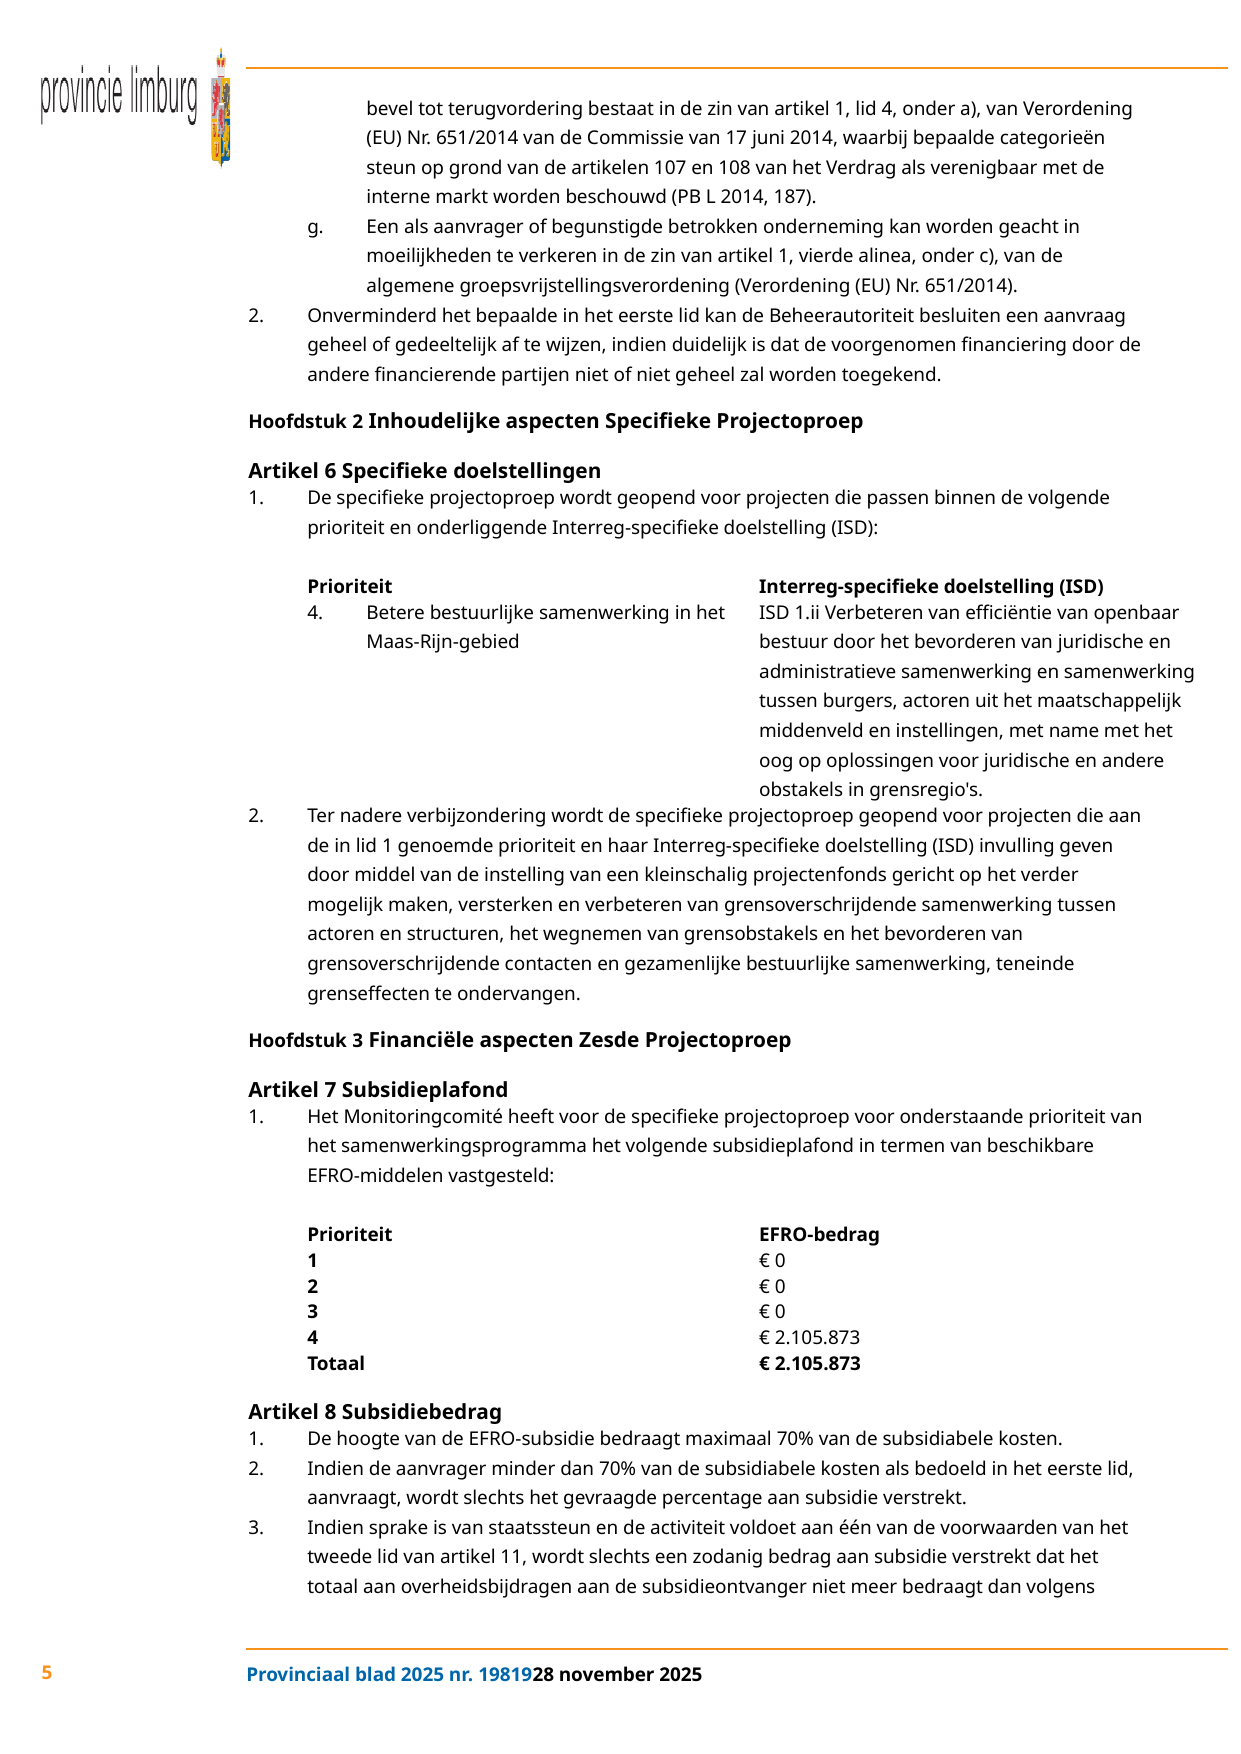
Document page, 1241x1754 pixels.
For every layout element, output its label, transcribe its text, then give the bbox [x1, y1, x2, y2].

table_cell € 0 [759, 1247, 1211, 1273]
table_header EFRO-bedrag [759, 1222, 1211, 1247]
text Hoofdstuk 2 Inhoudelijke aspecten Specifieke Projectoproep [248, 407, 1152, 435]
table_header Interreg-specifieke doelstelling (ISD) [759, 573, 1211, 599]
table_cell € 2.105.873 [759, 1325, 1211, 1350]
table_cell Betere bestuurlijke samenwerking in het Maas-Rijn-gebied [307, 599, 759, 802]
text Artikel 7 Subsidieplafond [248, 1075, 1152, 1103]
table_cell € 0 [759, 1273, 1211, 1299]
table_cell 1 [307, 1247, 759, 1273]
text Hoofdstuk 3 Financiële aspecten Zesde Projectoproep [248, 1025, 1152, 1054]
list Indien sprake is van staatssteun en de activiteit voldoet aan één van de voorwaarden van het tweede lid van artikel 11, wordt slechts een zodanig bedrag aan subsidie verstrekt dat het totaal aan overheidsbijdragen aan de subsidieontvanger niet meer bedraagt dan volgens [248, 1514, 1152, 1599]
table_cell ISD 1.ii Verbeteren van efficiëntie van openbaar bestuur door het bevorderen van juridische en administratieve samenwerking en samenwerking tussen burgers, actoren uit het maatschappelijk middenveld en instellingen, met name met het oog op oplossingen voor juridische en andere obstakels in grensregio's. [759, 599, 1211, 802]
text Artikel 6 Specifieke doelstellingen [248, 456, 1152, 484]
table_cell 3 [307, 1299, 759, 1324]
table_cell € 0 [759, 1299, 1211, 1324]
picture [41, 47, 231, 172]
table_cell Totaal [307, 1350, 759, 1376]
table_cell 2 [307, 1273, 759, 1299]
table_header Prioriteit [307, 1222, 759, 1247]
list bevel tot terugvordering bestaat in de zin van artikel 1, lid 4, onder a), van Verordening (EU) Nr. 651/2014 van de Commissie van 17 juni 2014, waarbij bepaalde categorieën steun op grond van de artikelen 107 en 108 van het Verdrag als verenigbaar met de interne markt worden beschouwd (PB L 2014, 187). [307, 95, 1152, 209]
table_cell 4 [307, 1325, 759, 1350]
table_header Prioriteit [307, 573, 759, 599]
list Een als aanvrager of begunstigde betrokken onderneming kan worden geacht in moeilijkheden te verkeren in de zin van artikel 1, vierde alinea, onder c), van de algemene groepsvrijstellingsverordening (Verordening (EU) Nr. 651/2014). [307, 213, 1152, 298]
list De specifieke projectoproep wordt geopend voor projecten die passen binnen de volgende prioriteit en onderliggende Interreg-specifieke doelstelling (ISD): [248, 484, 1152, 540]
text Artikel 8 Subsidiebedrag [248, 1397, 1152, 1425]
list De hoogte van de EFRO-subsidie bedraagt maximaal 70% van de subsidiabele kosten. [248, 1425, 1152, 1451]
table_cell € 2.105.873 [759, 1350, 1211, 1376]
list Indien de aanvrager minder dan 70% van de subsidiabele kosten als bedoeld in het eerste lid, aanvraagt, wordt slechts het gevraagde percentage aan subsidie verstrekt. [248, 1455, 1152, 1510]
list Het Monitoringcomité heeft voor de specifieke projectoproep voor onderstaande prioriteit van het samenwerkingsprogramma het volgende subsidieplafond in termen van beschikbare EFRO-middelen vastgesteld: [248, 1103, 1152, 1188]
list Onverminderd het bepaalde in het eerste lid kan de Beheerautoriteit besluiten een aanvraag geheel of gedeeltelijk af te wijzen, indien duidelijk is dat de voorgenomen financiering door de andere financierende partijen niet of niet geheel zal worden toegekend. [248, 302, 1152, 387]
list Ter nadere verbijzondering wordt de specifieke projectoproep geopend voor projecten die aan de in lid 1 genoemde prioriteit en haar Interreg-specifieke doelstelling (ISD) invulling geven door middel van de instelling van een kleinschalig projectenfonds gericht op het verder mogelijk maken, versterken en verbeteren van grensoverschrijdende samenwerking tussen actoren en structuren, het wegnemen van grensobstakels en het bevorderen van grensoverschrijdende contacten en gezamenlijke bestuurlijke samenwerking, teneinde grenseffecten te ondervangen. [248, 802, 1152, 1006]
